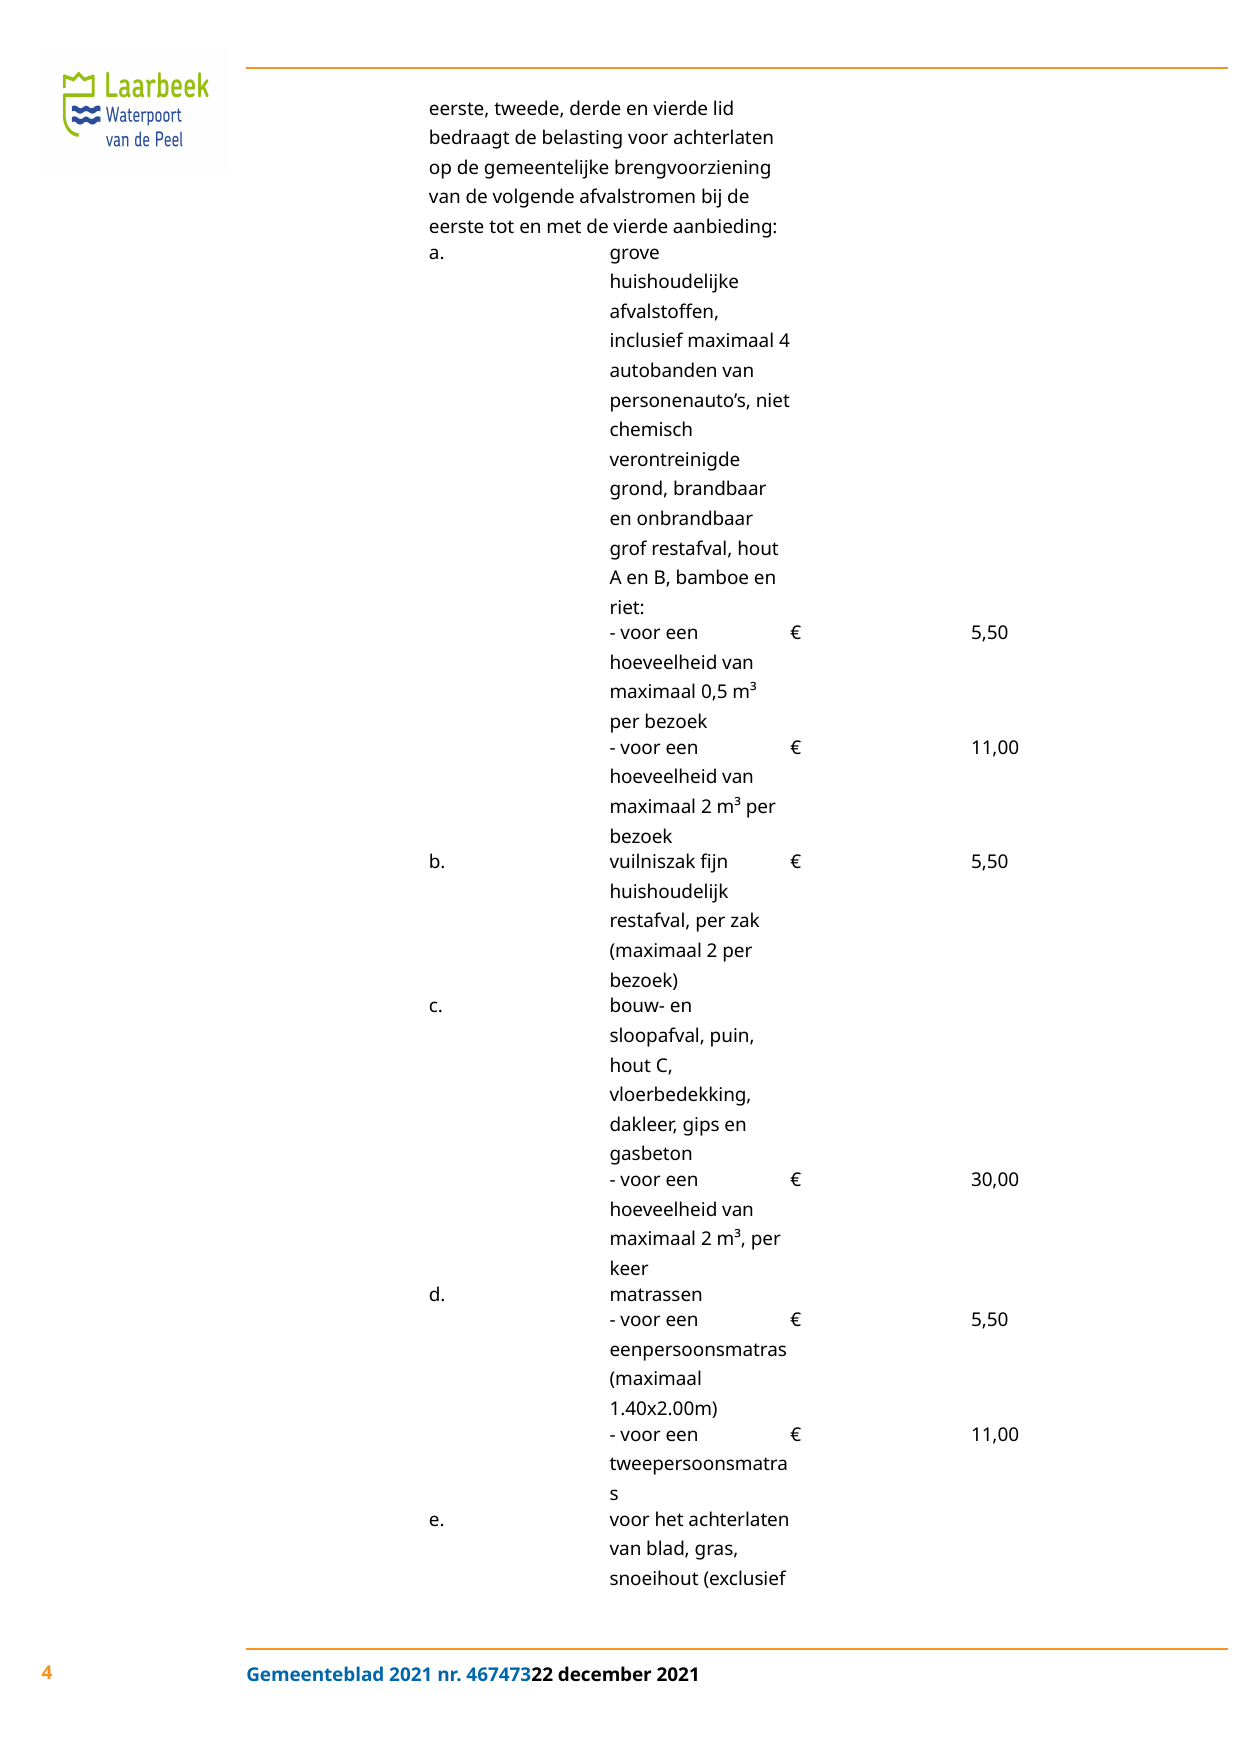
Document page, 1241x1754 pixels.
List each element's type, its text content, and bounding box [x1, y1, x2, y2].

table_cell vuilniszak fijn huishoudelijk restafval, per zak (maximaal 2 per bezoek) [609, 849, 790, 993]
table_cell e. [429, 1506, 609, 1591]
table_cell [429, 1421, 609, 1506]
table_cell [429, 734, 609, 848]
table_cell [248, 993, 429, 1166]
table_cell [248, 1306, 429, 1421]
table_cell bouw- en sloopafval, puin, hout C, vloerbedekking, dakleer, gips en gasbeton [609, 993, 790, 1166]
table_cell [971, 95, 1152, 239]
picture [41, 47, 231, 172]
table_cell d. [429, 1281, 609, 1306]
table_cell [971, 239, 1152, 619]
table_cell [248, 1166, 429, 1281]
table_cell b. [429, 849, 609, 993]
table_cell [248, 734, 429, 848]
table_cell grove huishoudelijke afvalstoffen, inclusief maximaal 4 autobanden van personenauto’s, niet chemisch verontreinigde grond, brandbaar en onbrandbaar grof restafval, hout A en B, bamboe en riet: [609, 239, 790, 619]
table_cell [790, 993, 971, 1166]
table_cell a. [429, 239, 609, 619]
table_cell - voor een hoeveelheid van maximaal 0,5 m³ per bezoek [609, 620, 790, 734]
table_cell - voor een eenpersoonsmatras (maximaal 1.40x2.00m) [609, 1306, 790, 1421]
table_cell 5,50 [971, 620, 1152, 734]
table_cell € [790, 849, 971, 993]
table_cell [429, 1166, 609, 1281]
table_cell € [790, 1306, 971, 1421]
table_cell [790, 1281, 971, 1306]
table_cell [971, 1281, 1152, 1306]
table_cell 11,00 [971, 1421, 1152, 1506]
table_cell matrassen [609, 1281, 790, 1306]
table_cell - voor een hoeveelheid van maximaal 2 m³ per bezoek [609, 734, 790, 848]
table_cell [248, 620, 429, 734]
table_cell € [790, 1421, 971, 1506]
table_cell [790, 239, 971, 619]
table_cell [790, 95, 971, 239]
table_cell [429, 620, 609, 734]
table_cell - voor een hoeveelheid van maximaal 2 m³, per keer [609, 1166, 790, 1281]
table_cell c. [429, 993, 609, 1166]
table_cell [248, 1421, 429, 1506]
table_cell 5,50 [971, 1306, 1152, 1421]
table_cell [790, 1506, 971, 1591]
table_cell 11,00 [971, 734, 1152, 848]
table_cell [248, 239, 429, 619]
table_cell 5,50 [971, 849, 1152, 993]
table_cell € [790, 734, 971, 848]
table_cell [248, 849, 429, 993]
table_cell [248, 1281, 429, 1306]
table_cell 30,00 [971, 1166, 1152, 1281]
table_cell [248, 95, 429, 239]
table_cell [971, 1506, 1152, 1591]
table_cell - voor een tweepersoonsmatras [609, 1421, 790, 1506]
table_cell [429, 1306, 609, 1421]
table_cell [248, 1506, 429, 1591]
table_cell [971, 993, 1152, 1166]
table_cell eerste, tweede, derde en vierde lid bedraagt de belasting voor achterlaten op de gemeentelijke brengvoorziening van de volgende afvalstromen bij de eerste tot en met de vierde aanbieding: [429, 95, 790, 239]
table_cell voor het achterlaten van blad, gras, snoeihout (exclusief [609, 1506, 790, 1591]
table_cell € [790, 1166, 971, 1281]
table_cell € [790, 620, 971, 734]
